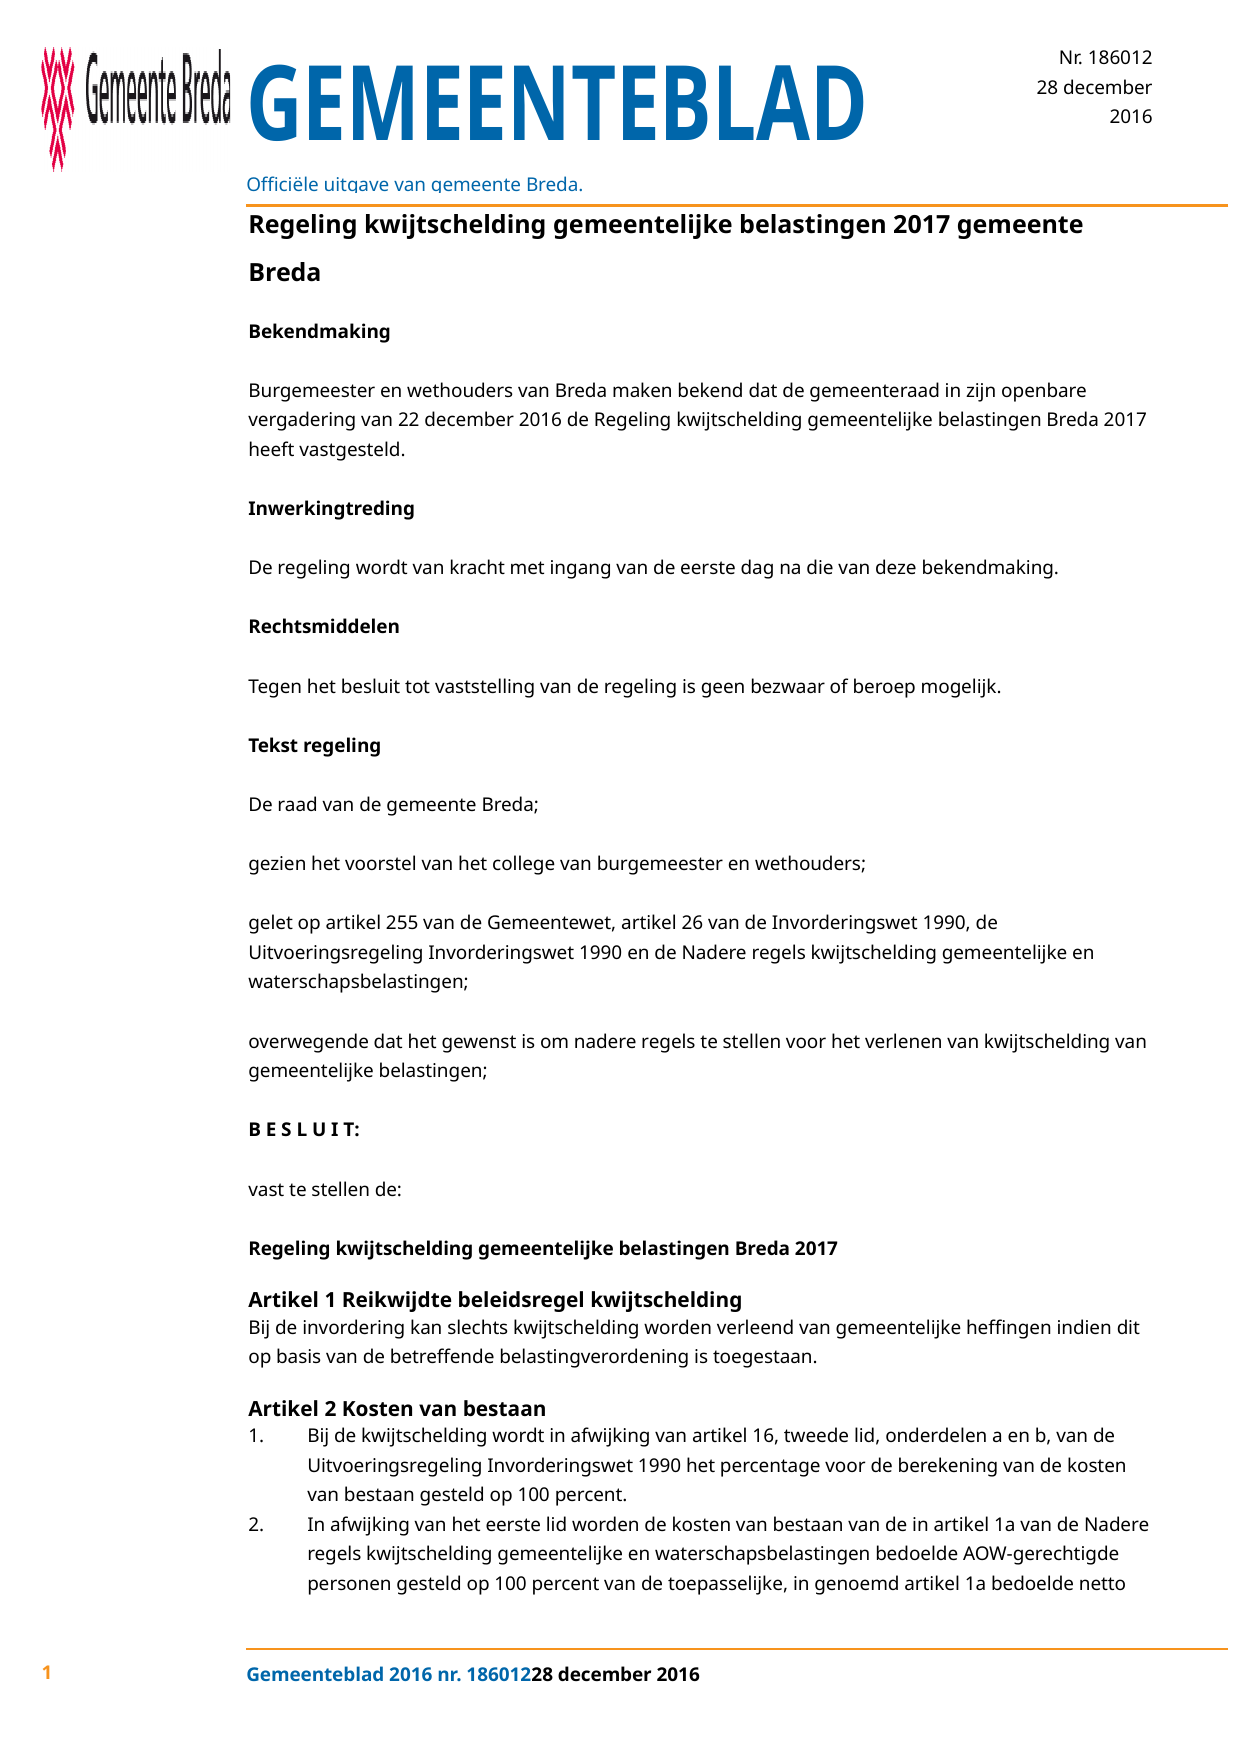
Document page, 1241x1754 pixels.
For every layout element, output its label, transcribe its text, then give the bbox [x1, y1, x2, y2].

text Artikel 2 Kosten van bestaan [248, 1394, 1152, 1422]
text Artikel 1 Reikwijdte beleidsregel kwijtschelding [248, 1285, 1152, 1314]
text B E S L U I T: [248, 1117, 1152, 1142]
text Inwerkingtreding [248, 495, 1152, 521]
list In afwijking van het eerste lid worden de kosten van bestaan van de in artikel 1a van de Nadere regels kwijtschelding gemeentelijke en waterschapsbelastingen bedoelde AOW-gerechtigde personen gesteld op 100 percent van de toepasselijke, in genoemd artikel 1a bedoelde netto [248, 1511, 1152, 1596]
text Regeling kwijtschelding gemeentelijke belastingen Breda 2017 [248, 1235, 1152, 1261]
text Tekst regeling [248, 732, 1152, 758]
text Burgemeester en wethouders van Breda maken bekend dat de gemeenteraad in zijn openbare vergadering van 22 december 2016 de Regeling kwijtschelding gemeentelijke belastingen Breda 2017 heeft vastgesteld. [248, 377, 1152, 462]
text overwegende dat het gewenst is om nadere regels te stellen voor het verlenen van kwijtschelding van gemeentelijke belastingen; [248, 1028, 1152, 1083]
text De regeling wordt van kracht met ingang van de eerste dag na die van deze bekendmaking. [248, 554, 1152, 580]
text Bij de invordering kan slechts kwijtschelding worden verleend van gemeentelijke heffingen indien dit op basis van de betreffende belastingverordening is toegestaan. [248, 1314, 1152, 1369]
text Bekendmaking [248, 318, 1152, 344]
picture [41, 47, 231, 172]
text gelet op artikel 255 van de Gemeentewet, artikel 26 van de Invorderingswet 1990, de Uitvoeringsregeling Invorderingswet 1990 en de Nadere regels kwijtschelding gemeentelijke en waterschapsbelastingen; [248, 909, 1152, 994]
text vast te stellen de: [248, 1176, 1152, 1202]
list Bij de kwijtschelding wordt in afwijking van artikel 16, tweede lid, onderdelen a en b, van de Uitvoeringsregeling Invorderingswet 1990 het percentage voor de berekening van de kosten van bestaan gesteld op 100 percent. [248, 1422, 1152, 1507]
text De raad van de gemeente Breda; [248, 791, 1152, 817]
text Regeling kwijtschelding gemeentelijke belastingen 2017 gemeente Breda [248, 207, 1152, 288]
text Rechtsmiddelen [248, 614, 1152, 639]
text Tegen het besluit tot vaststelling van de regeling is geen bezwaar of beroep mogelijk. [248, 673, 1152, 699]
text gezien het voorstel van het college van burgemeester en wethouders; [248, 850, 1152, 876]
